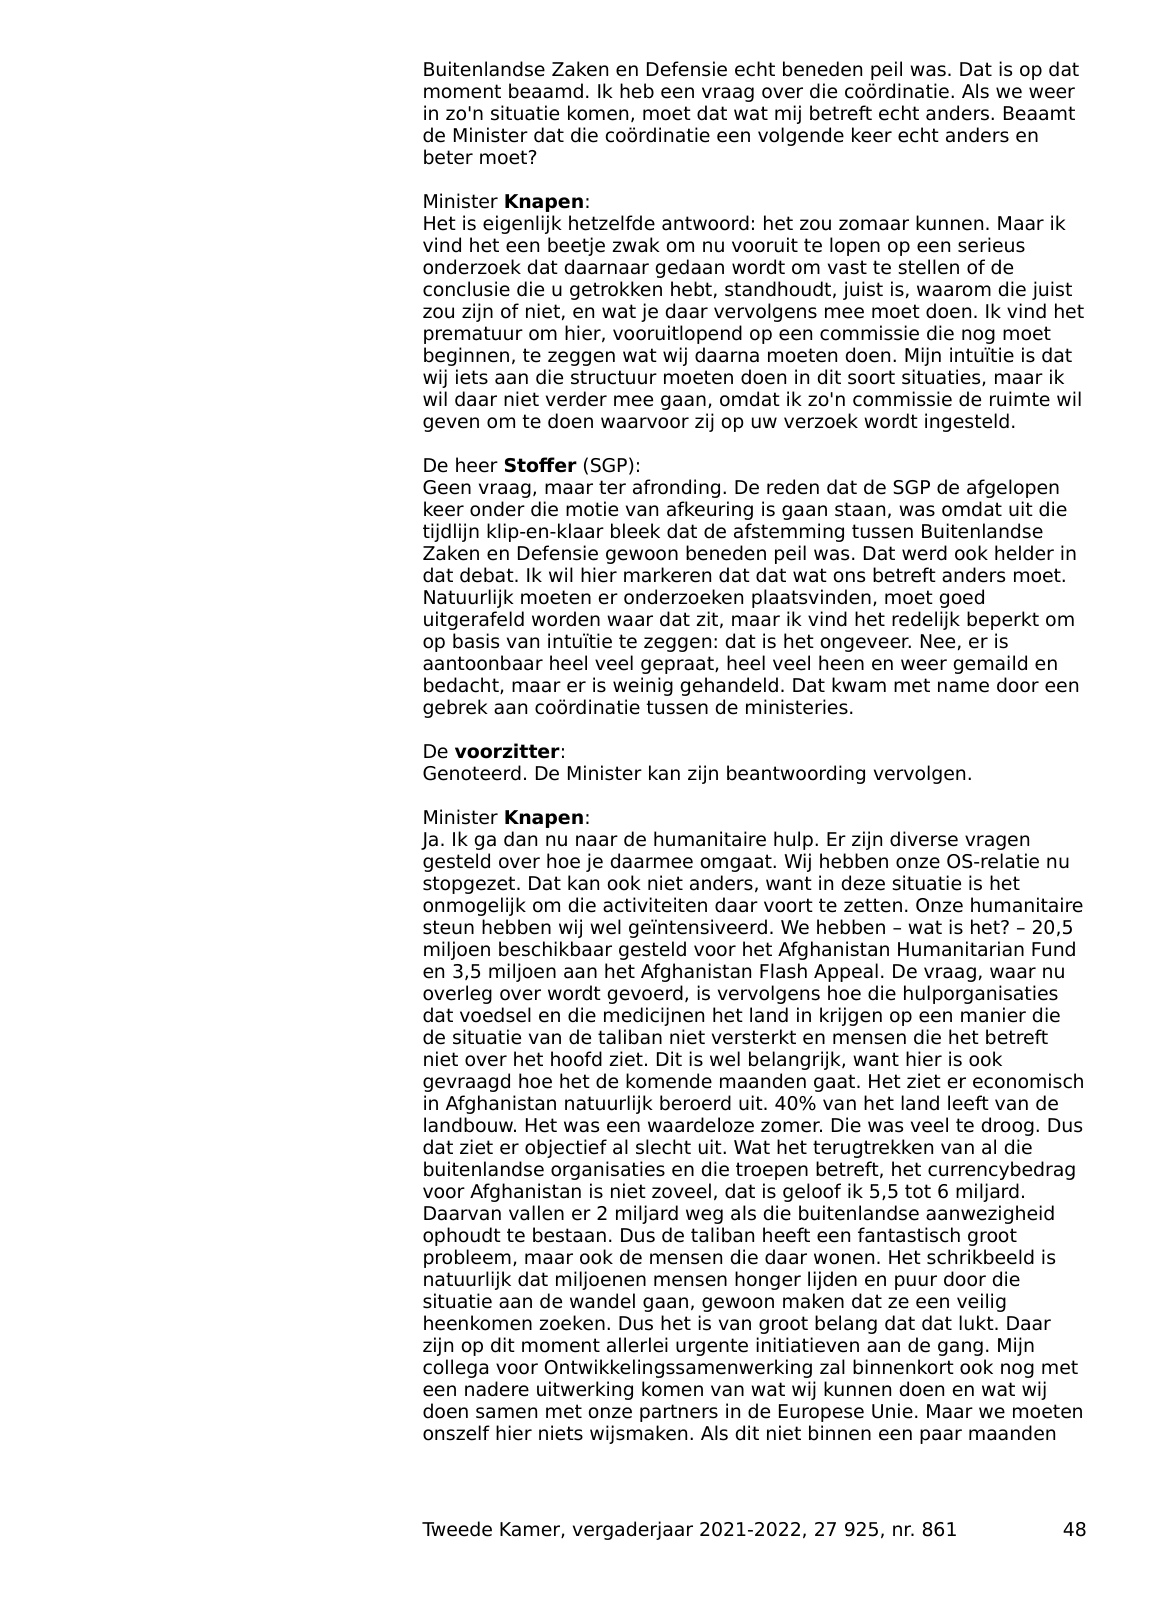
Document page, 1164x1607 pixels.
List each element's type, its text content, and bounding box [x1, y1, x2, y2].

text Geen vraag, maar ter afronding. De reden dat de SGP de afgelopen keer onder die motie van afkeuring is gaan staan, was omdat uit die tijdlijn klip-en-klaar bleek dat de afstemming tussen Buitenlandse Zaken en Defensie gewoon beneden peil was. Dat werd ook helder in dat debat. Ik wil hier markeren dat dat wat ons betreft anders moet. Natuurlijk moeten er onderzoeken plaatsvinden, moet goed uitgerafeld worden waar dat zit, maar ik vind het redelijk beperkt om op basis van intuïtie te zeggen: dat is het ongeveer. Nee, er is aantoonbaar heel veel gepraat, heel veel heen en weer gemaild en bedacht, maar er is weinig gehandeld. Dat kwam met name door een gebrek aan coördinatie tussen de ministeries. [422, 477, 1087, 719]
text Minister Knapen: [422, 191, 1087, 213]
text Buitenlandse Zaken en Defensie echt beneden peil was. Dat is op dat moment beaamd. Ik heb een vraag over die coördinatie. Als we weer in zo'n situatie komen, moet dat wat mij betreft echt anders. Beaamt de Minister dat die coördinatie een volgende keer echt anders en beter moet? [422, 59, 1087, 169]
text Het is eigenlijk hetzelfde antwoord: het zou zomaar kunnen. Maar ik vind het een beetje zwak om nu vooruit te lopen op een serieus onderzoek dat daarnaar gedaan wordt om vast te stellen of de conclusie die u getrokken hebt, standhoudt, juist is, waarom die juist zou zijn of niet, en wat je daar vervolgens mee moet doen. Ik vind het prematuur om hier, vooruitlopend op een commissie die nog moet beginnen, te zeggen wat wij daarna moeten doen. Mijn intuïtie is dat wij iets aan die structuur moeten doen in dit soort situaties, maar ik wil daar niet verder mee gaan, omdat ik zo'n commissie de ruimte wil geven om te doen waarvoor zij op uw verzoek wordt ingesteld. [422, 213, 1087, 433]
text Minister Knapen: [422, 807, 1087, 829]
text Genoteerd. De Minister kan zijn beantwoording vervolgen. [422, 763, 1087, 785]
text De heer Stoffer (SGP): [422, 455, 1087, 477]
text Ja. Ik ga dan nu naar de humanitaire hulp. Er zijn diverse vragen gesteld over hoe je daarmee omgaat. Wij hebben onze OS-relatie nu stopgezet. Dat kan ook niet anders, want in deze situatie is het onmogelijk om die activiteiten daar voort te zetten. Onze humanitaire steun hebben wij wel geïntensiveerd. We hebben – wat is het? – 20,5 miljoen beschikbaar gesteld voor het Afghanistan Humanitarian Fund en 3,5 miljoen aan het Afghanistan Flash Appeal. De vraag, waar nu overleg over wordt gevoerd, is vervolgens hoe die hulporganisaties dat voedsel en die medicijnen het land in krijgen op een manier die de situatie van de taliban niet versterkt en mensen die het betreft niet over het hoofd ziet. Dit is wel belangrijk, want hier is ook gevraagd hoe het de komende maanden gaat. Het ziet er economisch in Afghanistan natuurlijk beroerd uit. 40% van het land leeft van de landbouw. Het was een waardeloze zomer. Die was veel te droog. Dus dat ziet er objectief al slecht uit. Wat het terugtrekken van al die buitenlandse organisaties en die troepen betreft, het currencybedrag voor Afghanistan is niet zoveel, dat is geloof ik 5,5 tot 6 miljard. Daarvan vallen er 2 miljard weg als die buitenlandse aanwezigheid ophoudt te bestaan. Dus de taliban heeft een fantastisch groot probleem, maar ook de mensen die daar wonen. Het schrikbeeld is natuurlijk dat miljoenen mensen honger lijden en puur door die situatie aan de wandel gaan, gewoon maken dat ze een veilig heenkomen zoeken. Dus het is van groot belang dat dat lukt. Daar zijn op dit moment allerlei urgente initiatieven aan de gang. Mijn collega voor Ontwikkelingssamenwerking zal binnenkort ook nog met een nadere uitwerking komen van wat wij kunnen doen en wat wij doen samen met onze partners in de Europese Unie. Maar we moeten onszelf hier niets wijsmaken. Als dit niet binnen een paar maanden [422, 829, 1087, 1444]
text De voorzitter: [422, 741, 1087, 763]
